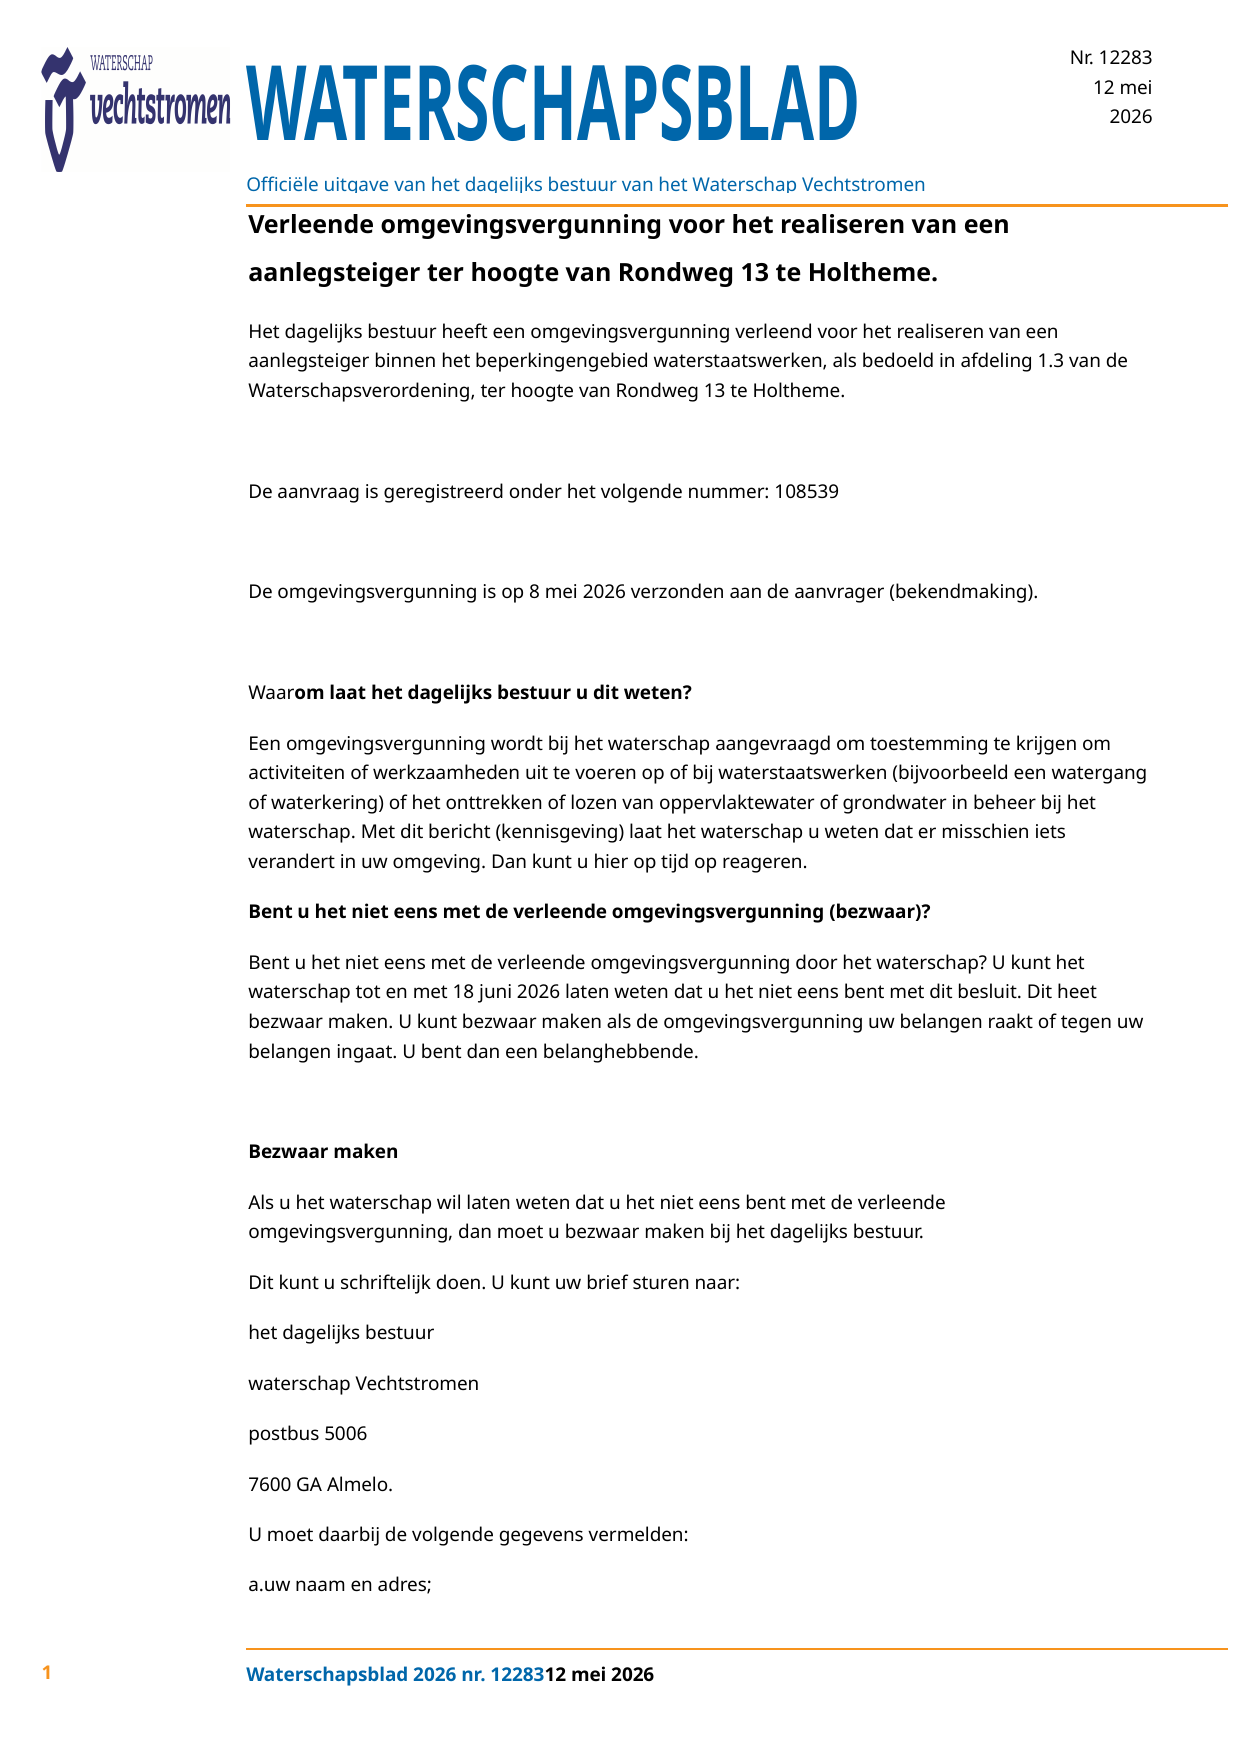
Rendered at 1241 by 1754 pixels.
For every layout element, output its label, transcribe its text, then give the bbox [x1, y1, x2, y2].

text Bezwaar maken [248, 1139, 1152, 1164]
text Verleende omgevingsvergunning voor het realiseren van een aanlegsteiger ter hoogte van Rondweg 13 te Holtheme. [248, 207, 1152, 288]
text Waarom laat het dagelijks bestuur u dit weten? [248, 679, 1152, 705]
text De aanvraag is geregistreerd onder het volgende nummer: 108539 [248, 478, 1152, 504]
text Een omgevingsvergunning wordt bij het waterschap aangevraagd om toestemming te krijgen om activiteiten of werkzaamheden uit te voeren op of bij waterstaatswerken (bijvoorbeeld een watergang of waterkering) of het onttrekken of lozen van oppervlaktewater of grondwater in beheer bij het waterschap. Met dit bericht (kennisgeving) laat het waterschap u weten dat er misschien iets verandert in uw omgeving. Dan kunt u hier op tijd op reageren. [248, 730, 1152, 874]
text a.uw naam en adres; [248, 1572, 1152, 1597]
text U moet daarbij de volgende gegevens vermelden: [248, 1521, 1152, 1547]
text Als u het waterschap wil laten weten dat u het niet eens bent met de verleende omgevingsvergunning, dan moet u bezwaar maken bij het dagelijks bestuur. [248, 1189, 1152, 1244]
text Bent u het niet eens met de verleende omgevingsvergunning door het waterschap? U kunt het waterschap tot en met 18 juni 2026 laten weten dat u het niet eens bent met dit besluit. Dit heet bezwaar maken. U kunt bezwaar maken als de omgevingsvergunning uw belangen raakt of tegen uw belangen ingaat. U bent dan een belanghebbende. [248, 949, 1152, 1064]
text het dagelijks bestuur [248, 1319, 1152, 1345]
text Het dagelijks bestuur heeft een omgevingsvergunning verleend voor het realiseren van een aanlegsteiger binnen het beperkingengebied waterstaatswerken, als bedoeld in afdeling 1.3 van de Waterschapsverordening, ter hoogte van Rondweg 13 te Holtheme. [248, 318, 1152, 403]
text 7600 GA Almelo. [248, 1471, 1152, 1497]
text postbus 5006 [248, 1420, 1152, 1446]
text De omgevingsvergunning is op 8 mei 2026 verzonden aan de aanvrager (bekendmaking). [248, 579, 1152, 604]
picture [41, 47, 231, 172]
text waterschap Vechtstromen [248, 1370, 1152, 1396]
text Dit kunt u schriftelijk doen. U kunt uw brief sturen naar: [248, 1269, 1152, 1295]
text Bent u het niet eens met de verleende omgevingsvergunning (bezwaar)? [248, 899, 1152, 924]
